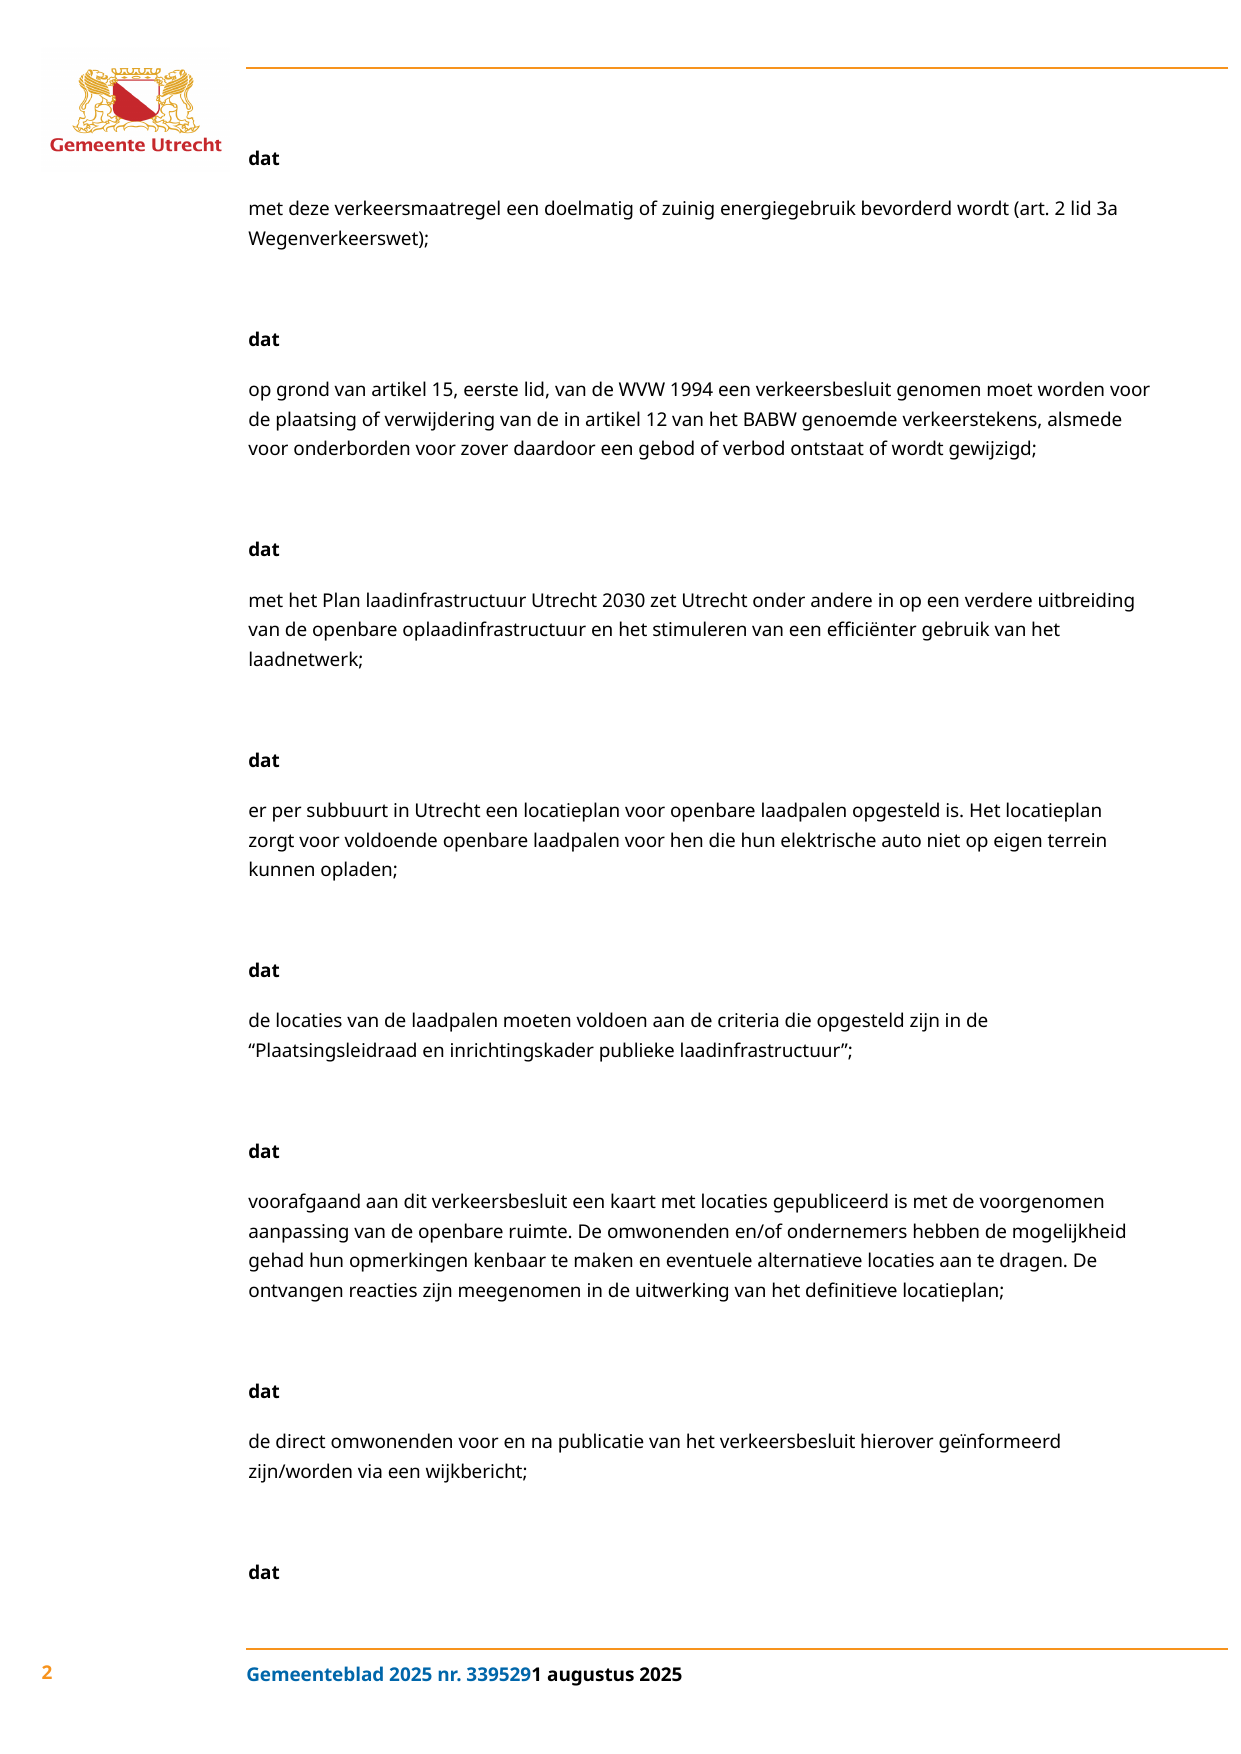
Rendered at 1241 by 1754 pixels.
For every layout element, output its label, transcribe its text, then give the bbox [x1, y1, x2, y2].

text de locaties van de laadpalen moeten voldoen aan de criteria die opgesteld zijn in de “Plaatsingsleidraad en inrichtingskader publieke laadinfrastructuur”; [248, 1008, 1152, 1063]
text dat [248, 747, 1152, 773]
text dat [248, 957, 1152, 983]
text dat [248, 1138, 1152, 1164]
text er per subbuurt in Utrecht een locatieplan voor openbare laadpalen opgesteld is. Het locatieplan zorgt voor voldoende openbare laadpalen voor hen die hun elektrische auto niet op eigen terrein kunnen opladen; [248, 797, 1152, 882]
text voorafgaand aan dit verkeersbesluit een kaart met locaties gepubliceerd is met de voorgenomen aanpassing van de openbare ruimte. De omwonenden en/of ondernemers hebben de mogelijkheid gehad hun opmerkingen kenbaar te maken en eventuele alternatieve locaties aan te dragen. De ontvangen reacties zijn meegenomen in de uitwerking van het definitieve locatieplan; [248, 1188, 1152, 1303]
text met het Plan laadinfrastructuur Utrecht 2030 zet Utrecht onder andere in op een verdere uitbreiding van de openbare oplaadinfrastructuur en het stimuleren van een efficiënter gebruik van het laadnetwerk; [248, 587, 1152, 672]
text met deze verkeersmaatregel een doelmatig of zuinig energiegebruik bevorderd wordt (art. 2 lid 3a Wegenverkeerswet); [248, 196, 1152, 251]
text dat [248, 1559, 1152, 1585]
picture [41, 47, 231, 172]
text dat [248, 145, 1152, 171]
text dat [248, 1378, 1152, 1404]
text dat [248, 326, 1152, 352]
text op grond van artikel 15, eerste lid, van de WVW 1994 een verkeersbesluit genomen moet worden voor de plaatsing of verwijdering van de in artikel 12 van het BABW genoemde verkeerstekens, alsmede voor onderborden voor zover daardoor een gebod of verbod ontstaat of wordt gewijzigd; [248, 376, 1152, 461]
text dat [248, 536, 1152, 562]
text de direct omwonenden voor en na publicatie van het verkeersbesluit hierover geïnformeerd zijn/worden via een wijkbericht; [248, 1428, 1152, 1484]
